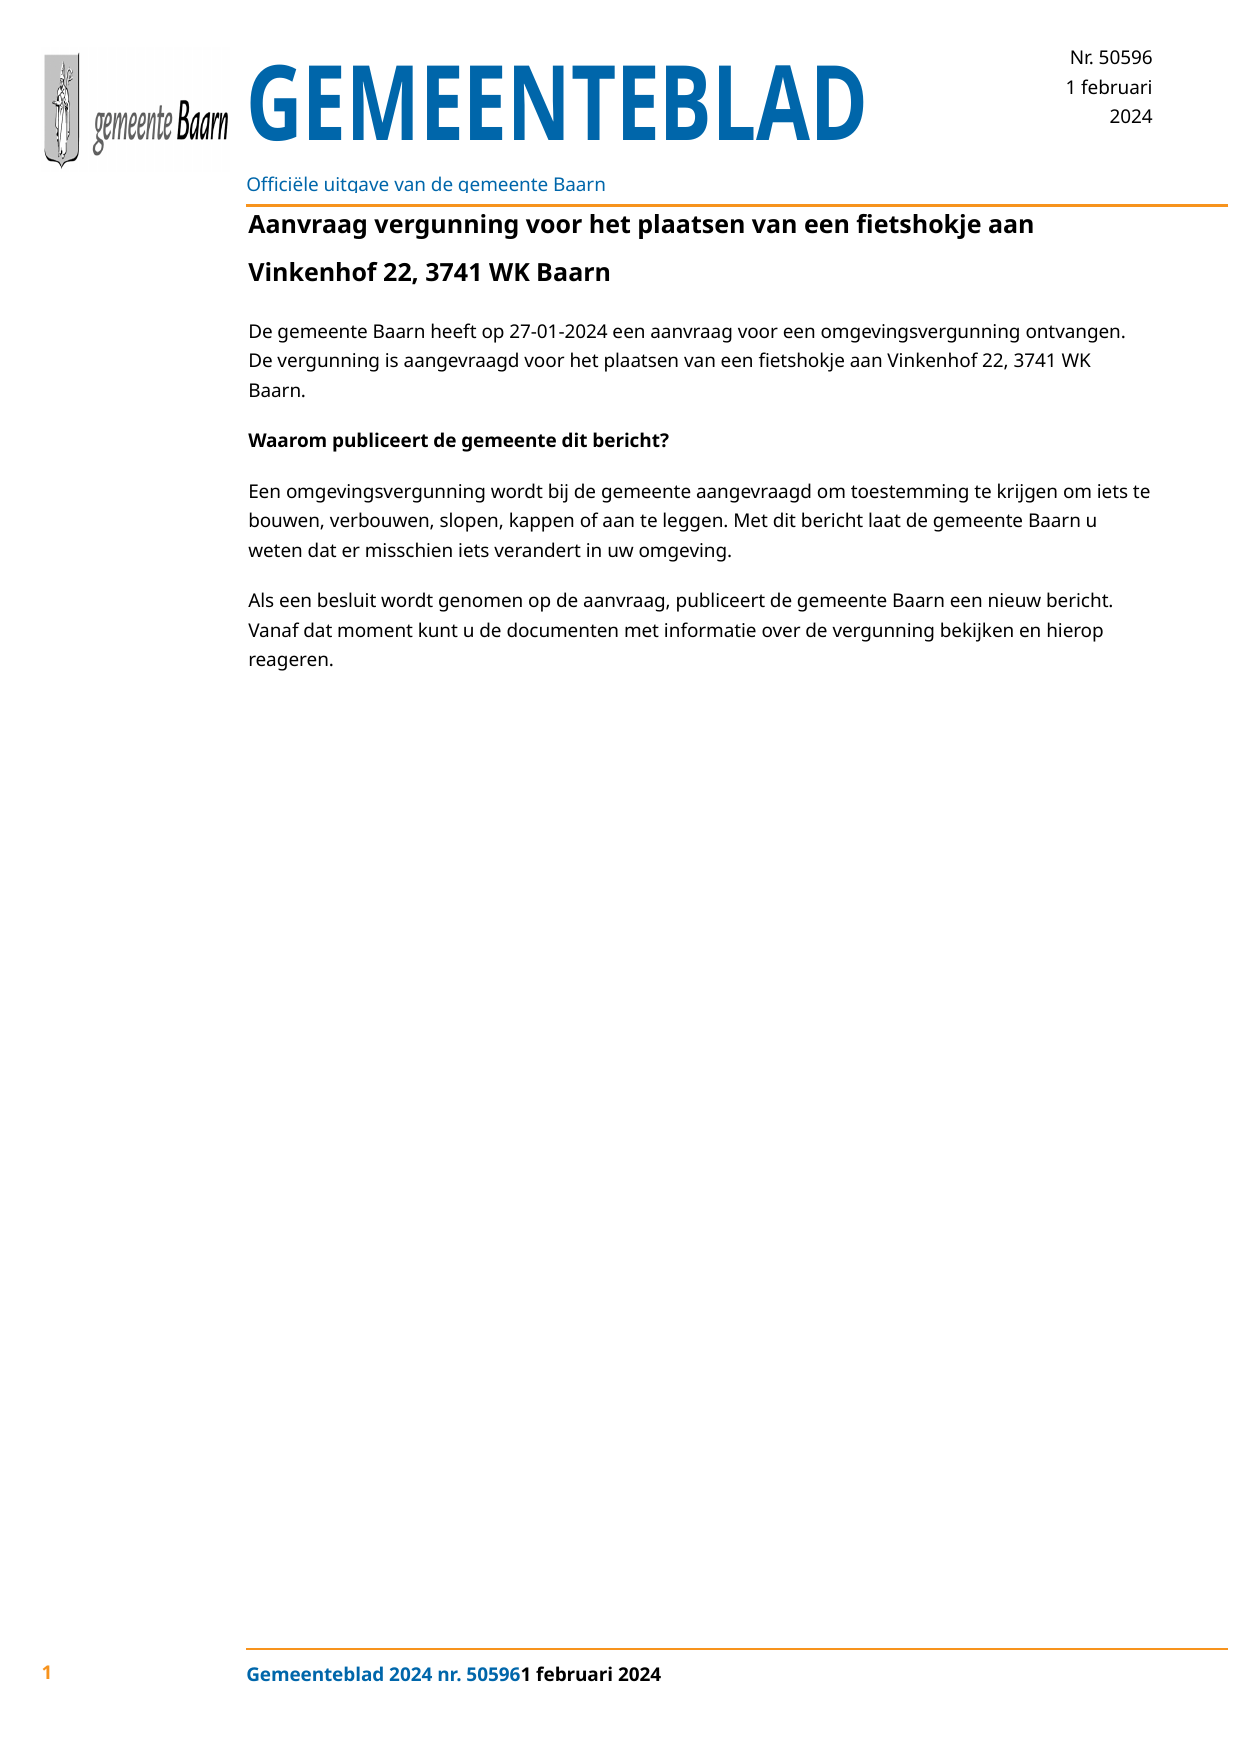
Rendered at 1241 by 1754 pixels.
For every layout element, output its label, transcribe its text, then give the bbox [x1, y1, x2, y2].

text Aanvraag vergunning voor het plaatsen van een fietshokje aan Vinkenhof 22, 3741 WK Baarn [248, 207, 1152, 288]
text Waarom publiceert de gemeente dit bericht? [248, 427, 1152, 453]
text Een omgevingsvergunning wordt bij de gemeente aangevraagd om toestemming te krijgen om iets te bouwen, verbouwen, slopen, kappen of aan te leggen. Met dit bericht laat de gemeente Baarn u weten dat er misschien iets verandert in uw omgeving. [248, 478, 1152, 563]
picture [41, 47, 231, 172]
text Als een besluit wordt genomen op de aanvraag, publiceert de gemeente Baarn een nieuw bericht. Vanaf dat moment kunt u de documenten met informatie over de vergunning bekijken en hierop reageren. [248, 587, 1152, 672]
text De gemeente Baarn heeft op 27-01-2024 een aanvraag voor een omgevingsvergunning ontvangen. De vergunning is aangevraagd voor het plaatsen van een fietshokje aan Vinkenhof 22, 3741 WK Baarn. [248, 318, 1152, 403]
